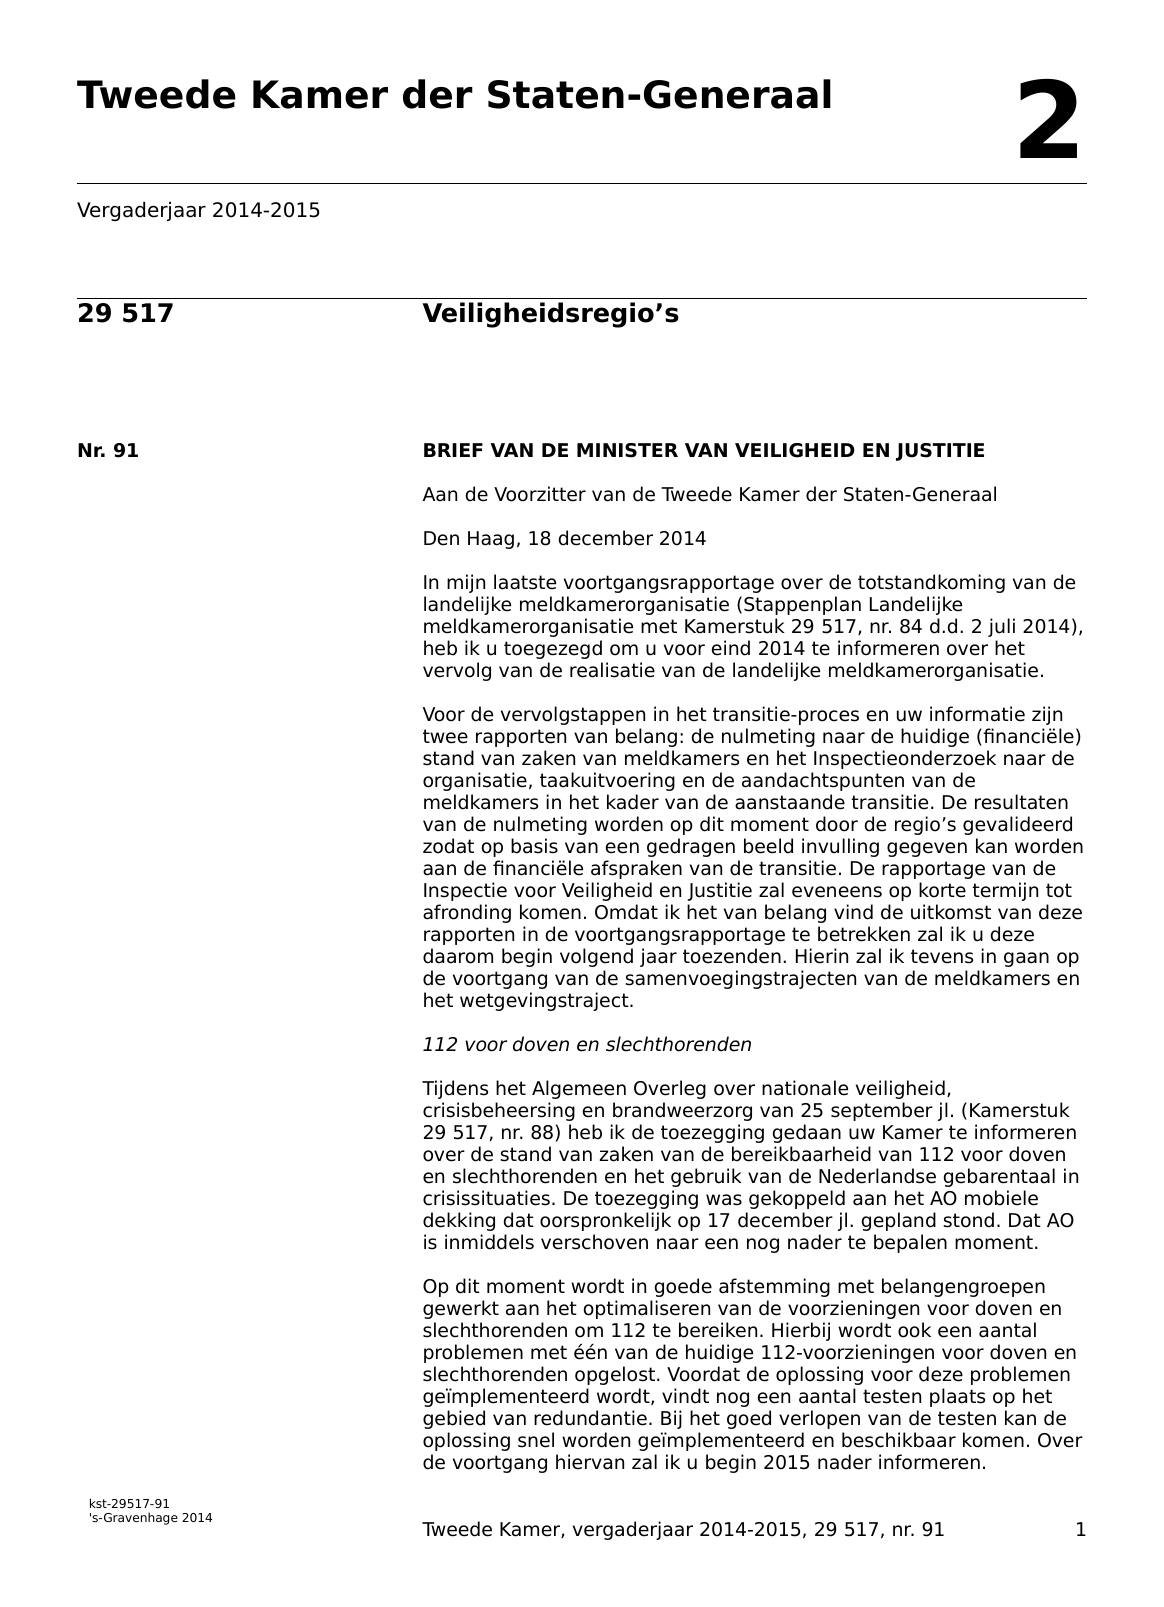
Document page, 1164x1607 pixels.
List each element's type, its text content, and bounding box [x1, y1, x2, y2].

text Aan de Voorzitter van de Tweede Kamer der Staten-Generaal [422, 484, 1087, 506]
subtitle Nr. 91 BRIEF VAN DE MINISTER VAN VEILIGHEID EN JUSTITIE [77, 440, 1087, 462]
table_header 2 [886, 59, 1087, 183]
table_cell Vergaderjaar 2014-2015 [77, 184, 1087, 298]
subtitle 112 voor doven en slechthorenden [422, 1034, 1087, 1056]
text In mijn laatste voortgangsrapportage over de totstandkoming van de landelijke meldkamerorganisatie (Stappenplan Landelijke meldkamerorganisatie met Kamerstuk 29 517, nr. 84 d.d. 2 juli 2014), heb ik u toegezegd om u voor eind 2014 te informeren over het vervolg van de realisatie van de landelijke meldkamerorganisatie. [422, 572, 1087, 682]
subtitle 29 517 Veiligheidsregio’s [77, 299, 1087, 329]
text Op dit moment wordt in goede afstemming met belangengroepen gewerkt aan het optimaliseren van de voorzieningen voor doven en slechthorenden om 112 te bereiken. Hierbij wordt ook een aantal problemen met één van de huidige 112-voorzieningen voor doven en slechthorenden opgelost. Voordat de oplossing voor deze problemen geïmplementeerd wordt, vindt nog een aantal testen plaats op het gebied van redundantie. Bij het goed verlopen van de testen kan de oplossing snel worden geïmplementeerd en beschikbaar komen. Over de voortgang hiervan zal ik u begin 2015 nader informeren. [422, 1276, 1087, 1474]
text kst-29517-91 [88, 1497, 323, 1511]
text Den Haag, 18 december 2014 [422, 528, 1087, 550]
text Tijdens het Algemeen Overleg over nationale veiligheid, crisisbeheersing en brandweerzorg van 25 september jl. (Kamerstuk 29 517, nr. 88) heb ik de toezegging gedaan uw Kamer te informeren over de stand van zaken van de bereikbaarheid van 112 voor doven en slechthorenden en het gebruik van de Nederlandse gebarentaal in crisissituaties. De toezegging was gekoppeld aan het AO mobiele dekking dat oorspronkelijk op 17 december jl. gepland stond. Dat AO is inmiddels verschoven naar een nog nader te bepalen moment. [422, 1078, 1087, 1254]
text 's-Gravenhage 2014 [88, 1511, 323, 1525]
text Voor de vervolgstappen in het transitie-proces en uw informatie zijn twee rapporten van belang: de nulmeting naar de huidige (financiële) stand van zaken van meldkamers en het Inspectieonderzoek naar de organisatie, taakuitvoering en de aandachtspunten van de meldkamers in het kader van de aanstaande transitie. De resultaten van de nulmeting worden op dit moment door de regio’s gevalideerd zodat op basis van een gedragen beeld invulling gegeven kan worden aan de financiële afspraken van de transitie. De rapportage van de Inspectie voor Veiligheid en Justitie zal eveneens op korte termijn tot afronding komen. Omdat ik het van belang vind de uitkomst van deze rapporten in de voortgangsrapportage te betrekken zal ik u deze daarom begin volgend jaar toezenden. Hierin zal ik tevens in gaan op de voortgang van de samenvoegingstrajecten van de meldkamers en het wetgevingstraject. [422, 704, 1087, 1012]
table_header Tweede Kamer der Staten-Generaal [77, 59, 886, 183]
